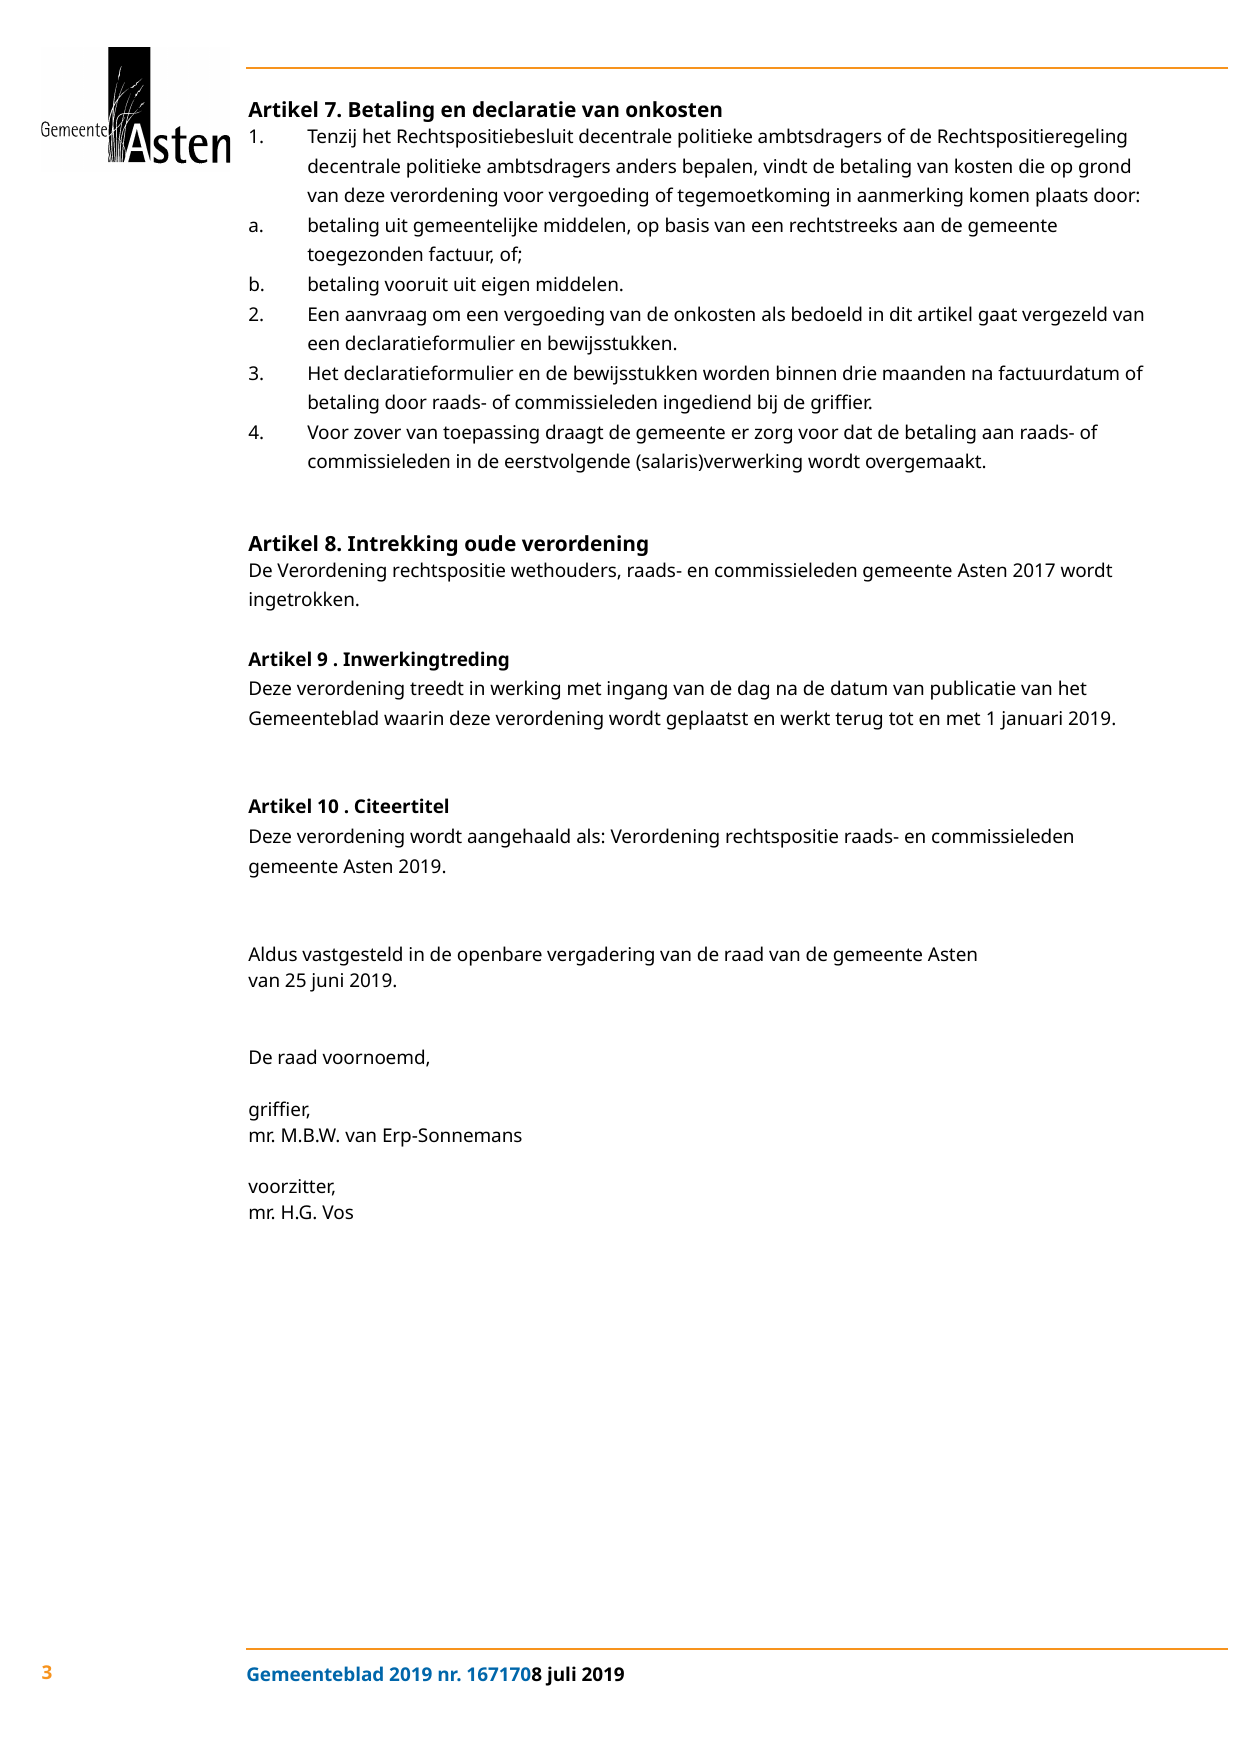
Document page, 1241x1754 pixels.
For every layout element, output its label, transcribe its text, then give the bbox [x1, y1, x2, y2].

text Deze verordening wordt aangehaald als: Verordening rechtspositie raads- en commissieleden gemeente Asten 2019. [248, 823, 1152, 879]
list betaling vooruit uit eigen middelen. [248, 271, 1152, 297]
text De raad voornoemd, [248, 1044, 1152, 1070]
list Tenzij het Rechtspositiebesluit decentrale politieke ambtsdragers of de Rechtspositieregeling decentrale politieke ambtsdragers anders bepalen, vindt de betaling van kosten die op grond van deze verordening voor vergoeding of tegemoetkoming in aanmerking komen plaats door: [248, 123, 1152, 208]
text mr. M.B.W. van Erp-Sonnemans [248, 1122, 1152, 1147]
text Deze verordening treedt in werking met ingang van de dag na de datum van publicatie van het Gemeenteblad waarin deze verordening wordt geplaatst en werkt terug tot en met 1 januari 2019. [248, 675, 1152, 731]
text Artikel 9 . Inwerkingtreding [248, 646, 1152, 672]
text voorzitter, [248, 1173, 1152, 1199]
list Het declaratieformulier en de bewijsstukken worden binnen drie maanden na factuurdatum of betaling door raads- of commissieleden ingediend bij de griffier. [248, 360, 1152, 415]
list betaling uit gemeentelijke middelen, op basis van een rechtstreeks aan de gemeente toegezonden factuur, of; [248, 212, 1152, 267]
picture [41, 47, 231, 172]
list Een aanvraag om een vergoeding van de onkosten als bedoeld in dit artikel gaat vergezeld van een declaratieformulier en bewijsstukken. [248, 301, 1152, 356]
text griffier, [248, 1096, 1152, 1122]
text De Verordening rechtspositie wethouders, raads- en commissieleden gemeente Asten 2017 wordt ingetrokken. [248, 557, 1152, 612]
text van 25 juni 2019. [248, 967, 1152, 993]
list Voor zover van toepassing draagt de gemeente er zorg voor dat de betaling aan raads- of commissieleden in de eerstvolgende (salaris)verwerking wordt overgemaakt. [248, 419, 1152, 474]
text Artikel 8. Intrekking oude verordening [248, 529, 1152, 557]
text Artikel 7. Betaling en declaratie van onkosten [248, 95, 1152, 123]
text Artikel 10 . Citeertitel [248, 794, 1152, 819]
text Aldus vastgesteld in de openbare vergadering van de raad van de gemeente Asten [248, 942, 1152, 967]
text mr. H.G. Vos [248, 1199, 1152, 1225]
